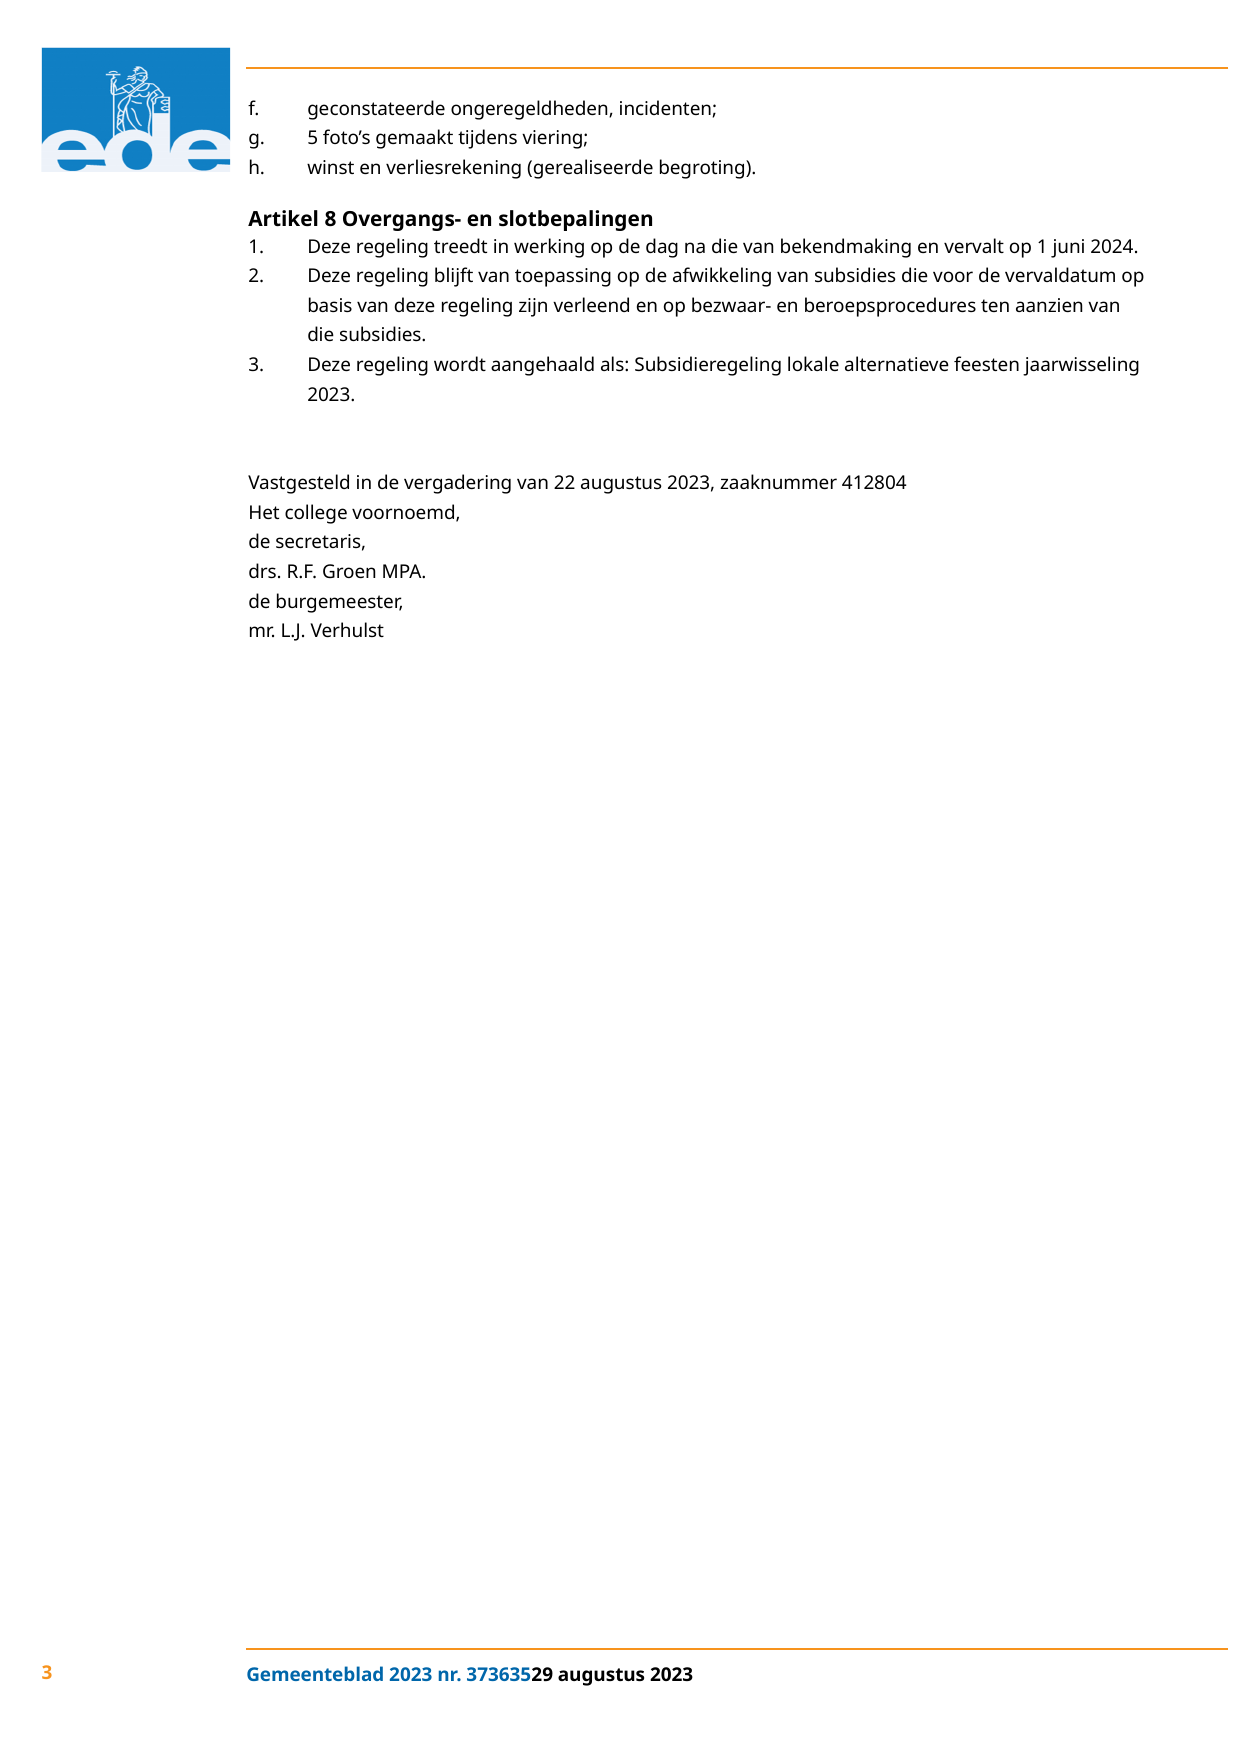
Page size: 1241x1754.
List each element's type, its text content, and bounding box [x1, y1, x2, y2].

picture [41, 47, 231, 172]
text Artikel 8 Overgangs- en slotbepalingen [248, 204, 1152, 233]
list Deze regeling blijft van toepassing op de afwikkeling van subsidies die voor de vervaldatum op basis van deze regeling zijn verleend en op bezwaar- en beroepsprocedures ten aanzien van die subsidies. [248, 262, 1152, 347]
text Het college voornoemd, [248, 499, 1152, 525]
list Deze regeling wordt aangehaald als: Subsidieregeling lokale alternatieve feesten jaarwisseling 2023. [248, 351, 1152, 406]
text Vastgesteld in de vergadering van 22 augustus 2023, zaaknummer 412804 [248, 469, 1152, 495]
text mr. L.J. Verhulst [248, 617, 1152, 643]
list winst en verliesrekening (gerealiseerde begroting). [248, 154, 1152, 180]
list Deze regeling treedt in werking op de dag na die van bekendmaking en vervalt op 1 juni 2024. [248, 233, 1152, 258]
text de secretaris, [248, 529, 1152, 554]
list 5 foto’s gemaakt tijdens viering; [248, 124, 1152, 150]
list geconstateerde ongeregeldheden, incidenten; [248, 95, 1152, 121]
text de burgemeester, [248, 588, 1152, 613]
text drs. R.F. Groen MPA. [248, 558, 1152, 584]
